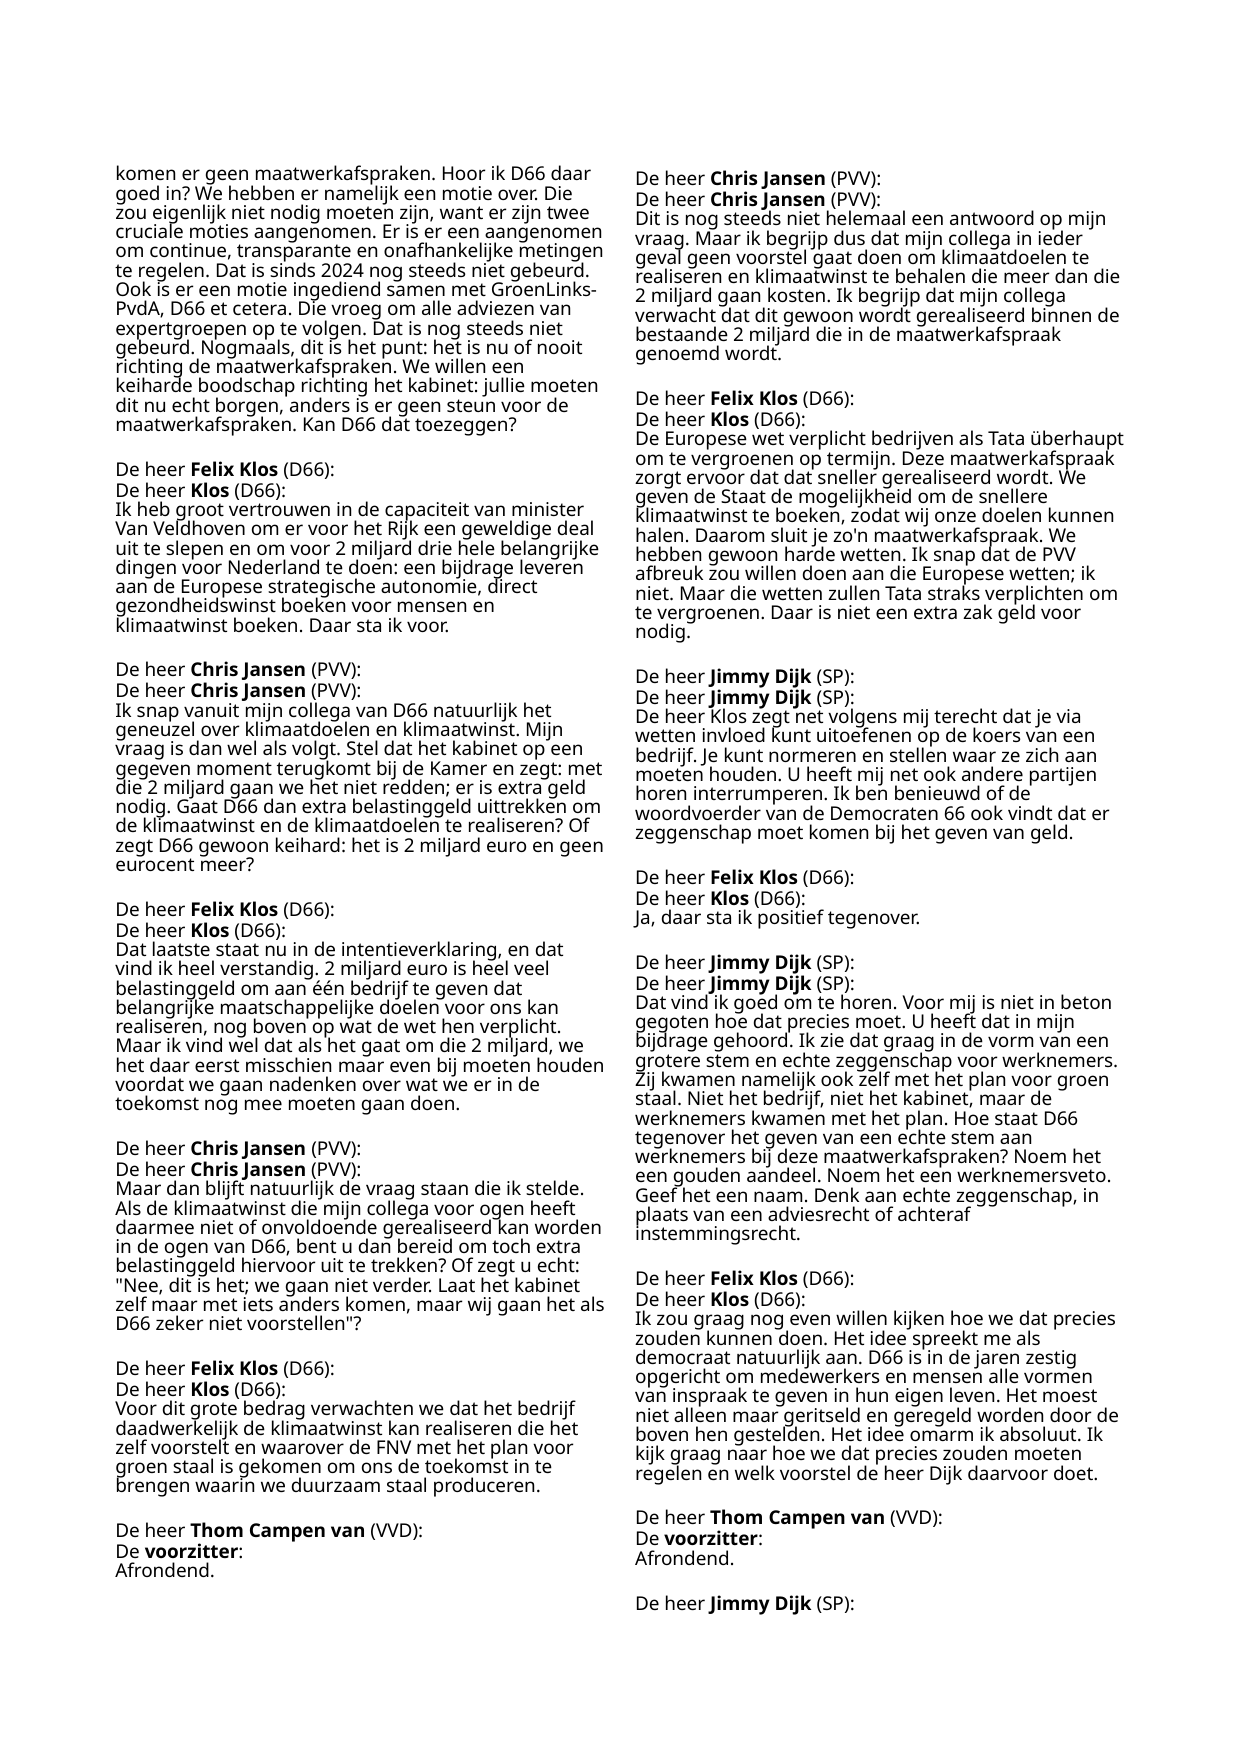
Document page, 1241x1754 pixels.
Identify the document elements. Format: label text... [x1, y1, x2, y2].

text De heer Chris Jansen (PVV): [115, 657, 605, 682]
text Voor dit grote bedrag verwachten we dat het bedrijf daadwerkelijk de klimaatwinst kan realiseren die het zelf voorstelt en waarover de FNV met het plan voor groen staal is gekomen om ons de toekomst in te brengen waarin we duurzaam staal produceren. [115, 1400, 605, 1497]
text De voorzitter: [115, 1543, 605, 1562]
text Dat laatste staat nu in de intentieverklaring, en dat vind ik heel verstandig. 2 miljard euro is heel veel belastinggeld om aan één bedrijf te geven dat belangrijke maatschappelijke doelen voor ons kan realiseren, nog boven op wat de wet hen verplicht. Maar ik vind wel dat als het gaat om die 2 miljard, we het daar eerst misschien maar even bij moeten houden voordat we gaan nadenken over wat we er in de toekomst nog mee moeten gaan doen. [115, 941, 605, 1114]
text De heer Jimmy Dijk (SP): [635, 1590, 1125, 1615]
text Dit is nog steeds niet helemaal een antwoord op mijn vraag. Maar ik begrijp dus dat mijn collega in ieder geval geen voorstel gaat doen om klimaatdoelen te realiseren en klimaatwinst te behalen die meer dan die 2 miljard gaan kosten. Ik begrijp dat mijn collega verwacht dat dit gewoon wordt gerealiseerd binnen de bestaande 2 miljard die in de maatwerkafspraak genoemd wordt. [635, 210, 1125, 364]
text De heer Thom Campen van (VVD): [635, 1504, 1125, 1530]
text Ik snap vanuit mijn collega van D66 natuurlijk het geneuzel over klimaatdoelen en klimaatwinst. Mijn vraag is dan wel als volgt. Stel dat het kabinet op een gegeven moment terugkomt bij de Kamer en zegt: met die 2 miljard gaan we het niet redden; er is extra geld nodig. Gaat D66 dan extra belastinggeld uittrekken om de klimaatwinst en de klimaatdoelen te realiseren? Of zegt D66 gewoon keihard: het is 2 miljard euro en geen eurocent meer? [115, 702, 605, 875]
text De heer Chris Jansen (PVV): [115, 1135, 605, 1161]
text De heer Jimmy Dijk (SP): [635, 949, 1125, 975]
text De heer Chris Jansen (PVV): [635, 165, 1125, 191]
text De heer Klos (D66): [635, 1291, 1125, 1310]
text De heer Chris Jansen (PVV): [115, 682, 605, 702]
text De heer Klos (D66): [635, 411, 1125, 430]
text Afrondend. [635, 1549, 1125, 1569]
text De heer Felix Klos (D66): [635, 1265, 1125, 1291]
text De heer Jimmy Dijk (SP): [635, 975, 1125, 994]
text De heer Jimmy Dijk (SP): [635, 689, 1125, 708]
text De heer Klos (D66): [635, 889, 1125, 909]
text De heer Felix Klos (D66): [115, 896, 605, 922]
text De heer Felix Klos (D66): [635, 864, 1125, 889]
text De heer Chris Jansen (PVV): [115, 1161, 605, 1180]
text Ja, daar sta ik positief tegenover. [635, 909, 1125, 928]
text De Europese wet verplicht bedrijven als Tata überhaupt om te vergroenen op termijn. Deze maatwerkafspraak zorgt ervoor dat dat sneller gerealiseerd wordt. We geven de Staat de mogelijkheid om de snellere klimaatwinst te boeken, zodat wij onze doelen kunnen halen. Daarom sluit je zo'n maatwerkafspraak. We hebben gewoon harde wetten. Ik snap dat de PVV afbreuk zou willen doen aan die Europese wetten; ik niet. Maar die wetten zullen Tata straks verplichten om te vergroenen. Daar is niet een extra zak geld voor nodig. [635, 430, 1125, 642]
text De heer Jimmy Dijk (SP): [635, 663, 1125, 689]
text De heer Klos (D66): [115, 482, 605, 501]
text Maar dan blijft natuurlijk de vraag staan die ik stelde. Als de klimaatwinst die mijn collega voor ogen heeft daarmee niet of onvoldoende gerealiseerd kan worden in de ogen van D66, bent u dan bereid om toch extra belastinggeld hiervoor uit te trekken? Of zegt u echt: "Nee, dit is het; we gaan niet verder. Laat het kabinet zelf maar met iets anders komen, maar wij gaan het als D66 zeker niet voorstellen"? [115, 1180, 605, 1334]
text De heer Chris Jansen (PVV): [635, 191, 1125, 210]
text De heer Felix Klos (D66): [115, 1355, 605, 1381]
text De heer Klos (D66): [115, 1381, 605, 1400]
text Ik heb groot vertrouwen in de capaciteit van minister Van Veldhoven om er voor het Rijk een geweldige deal uit te slepen en om voor 2 miljard drie hele belangrijke dingen voor Nederland te doen: een bijdrage leveren aan de Europese strategische autonomie, direct gezondheidswinst boeken voor mensen en klimaatwinst boeken. Daar sta ik voor. [115, 501, 605, 636]
text komen er geen maatwerkafspraken. Hoor ik D66 daar goed in? We hebben er namelijk een motie over. Die zou eigenlijk niet nodig moeten zijn, want er zijn twee cruciale moties aangenomen. Er is er een aangenomen om continue, transparante en onafhankelijke metingen te regelen. Dat is sinds 2024 nog steeds niet gebeurd. Ook is er een motie ingediend samen met GroenLinks-PvdA, D66 et cetera. Die vroeg om alle adviezen van expertgroepen op te volgen. Dat is nog steeds niet gebeurd. Nogmaals, dit is het punt: het is nu of nooit richting de maatwerkafspraken. We willen een keiharde boodschap richting het kabinet: jullie moeten dit nu echt borgen, anders is er geen steun voor de maatwerkafspraken. Kan D66 dat toezeggen? [115, 165, 605, 435]
text De heer Felix Klos (D66): [115, 456, 605, 482]
text De heer Thom Campen van (VVD): [115, 1517, 605, 1543]
text De heer Felix Klos (D66): [635, 385, 1125, 411]
text Afrondend. [115, 1562, 605, 1582]
text De heer Klos zegt net volgens mij terecht dat je via wetten invloed kunt uitoefenen op de koers van een bedrijf. Je kunt normeren en stellen waar ze zich aan moeten houden. U heeft mij net ook andere partijen horen interrumperen. Ik ben benieuwd of de woordvoerder van de Democraten 66 ook vindt dat er zeggenschap moet komen bij het geven van geld. [635, 708, 1125, 843]
text De heer Klos (D66): [115, 922, 605, 941]
text Ik zou graag nog even willen kijken hoe we dat precies zouden kunnen doen. Het idee spreekt me als democraat natuurlijk aan. D66 is in de jaren zestig opgericht om medewerkers en mensen alle vormen van inspraak te geven in hun eigen leven. Het moest niet alleen maar geritseld en geregeld worden door de boven hen gestelden. Het idee omarm ik absoluut. Ik kijk graag naar hoe we dat precies zouden moeten regelen en welk voorstel de heer Dijk daarvoor doet. [635, 1310, 1125, 1484]
text De voorzitter: [635, 1530, 1125, 1549]
text Dat vind ik goed om te horen. Voor mij is niet in beton gegoten hoe dat precies moet. U heeft dat in mijn bijdrage gehoord. Ik zie dat graag in de vorm van een grotere stem en echte zeggenschap voor werknemers. Zij kwamen namelijk ook zelf met het plan voor groen staal. Niet het bedrijf, niet het kabinet, maar de werknemers kwamen met het plan. Hoe staat D66 tegenover het geven van een echte stem aan werknemers bij deze maatwerkafspraken? Noem het een gouden aandeel. Noem het een werknemersveto. Geef het een naam. Denk aan echte zeggenschap, in plaats van een adviesrecht of achteraf instemmingsrecht. [635, 994, 1125, 1244]
